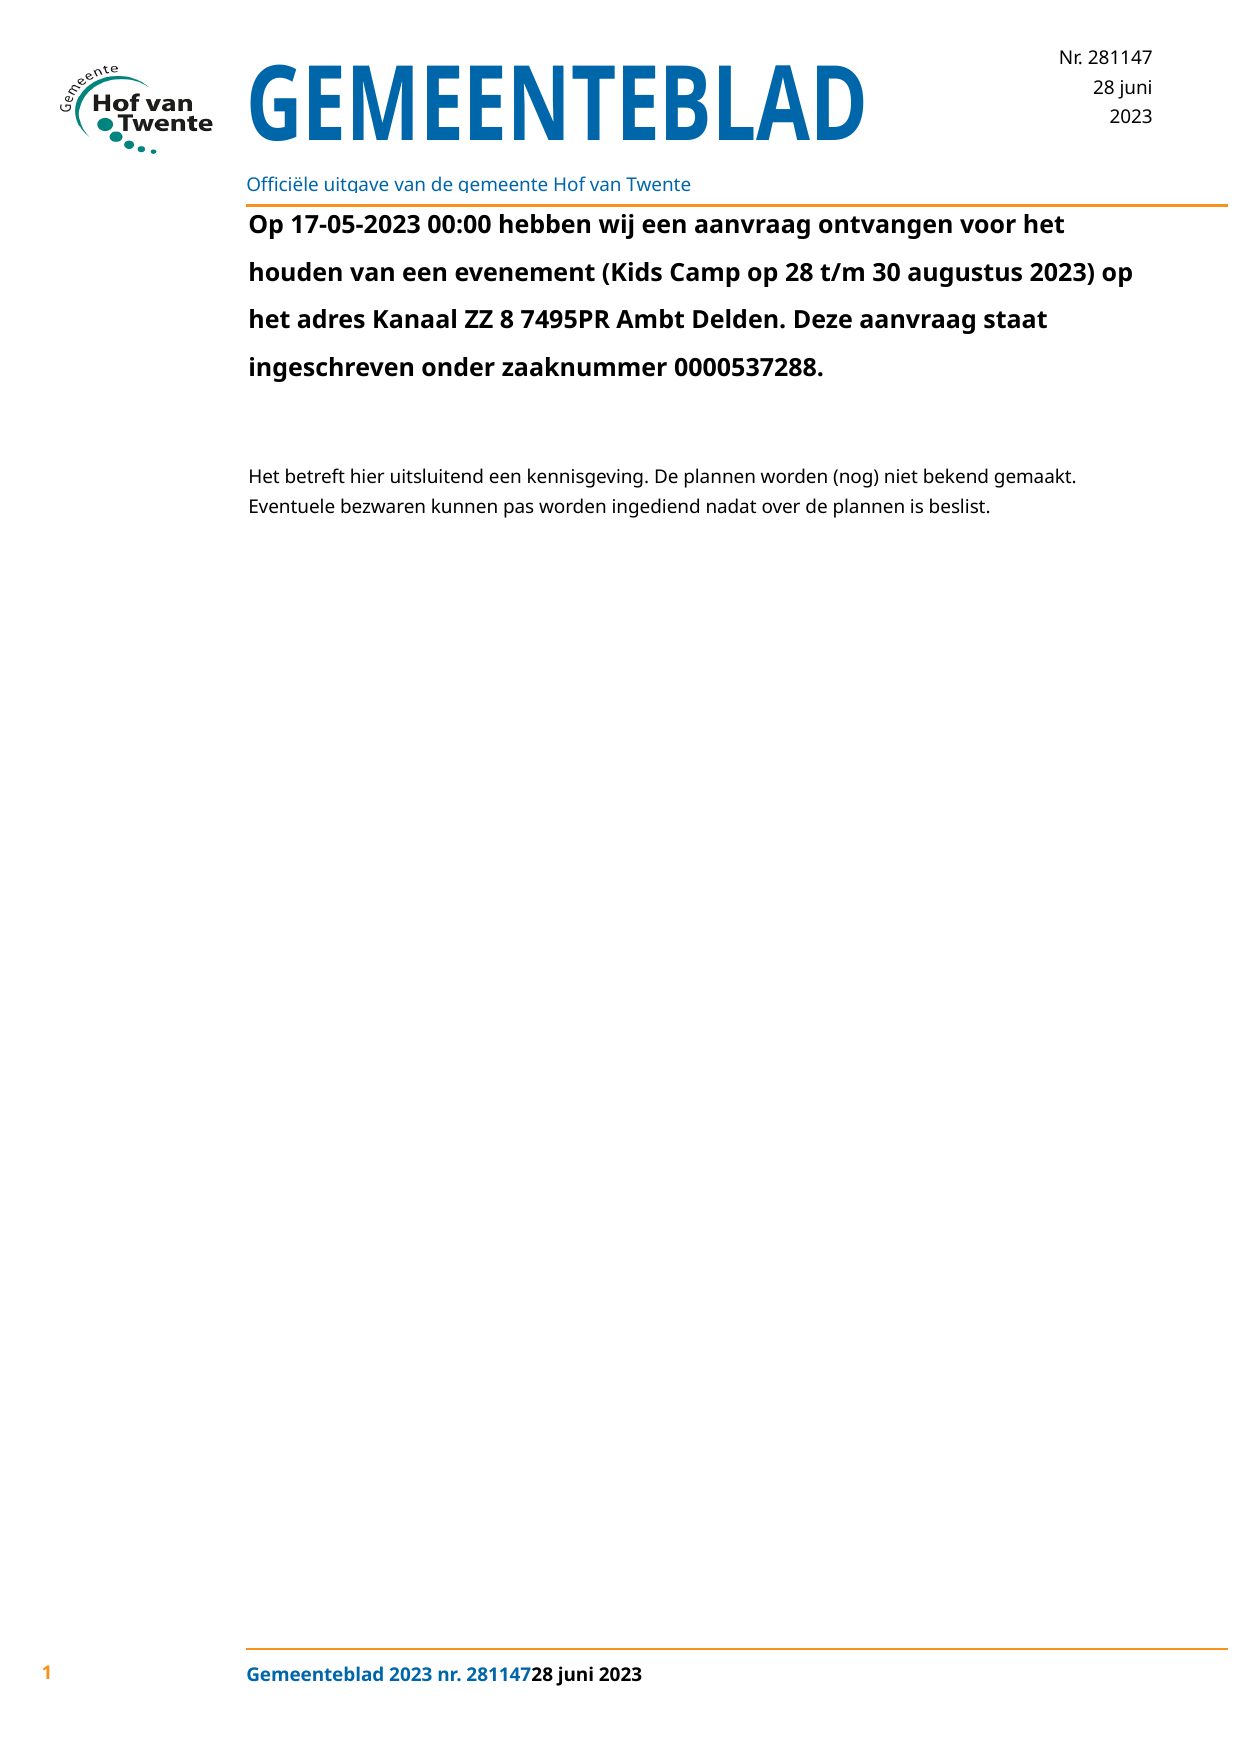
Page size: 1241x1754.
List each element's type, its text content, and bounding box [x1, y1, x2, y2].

text Op 17-05-2023 00:00 hebben wij een aanvraag ontvangen voor het houden van een evenement (Kids Camp op 28 t/m 30 augustus 2023) op het adres Kanaal ZZ 8 7495PR Ambt Delden. Deze aanvraag staat ingeschreven onder zaaknummer 0000537288. [248, 207, 1152, 384]
picture [41, 47, 231, 172]
text Het betreft hier uitsluitend een kennisgeving. De plannen worden (nog) niet bekend gemaakt. Eventuele bezwaren kunnen pas worden ingediend nadat over de plannen is beslist. [248, 463, 1152, 519]
